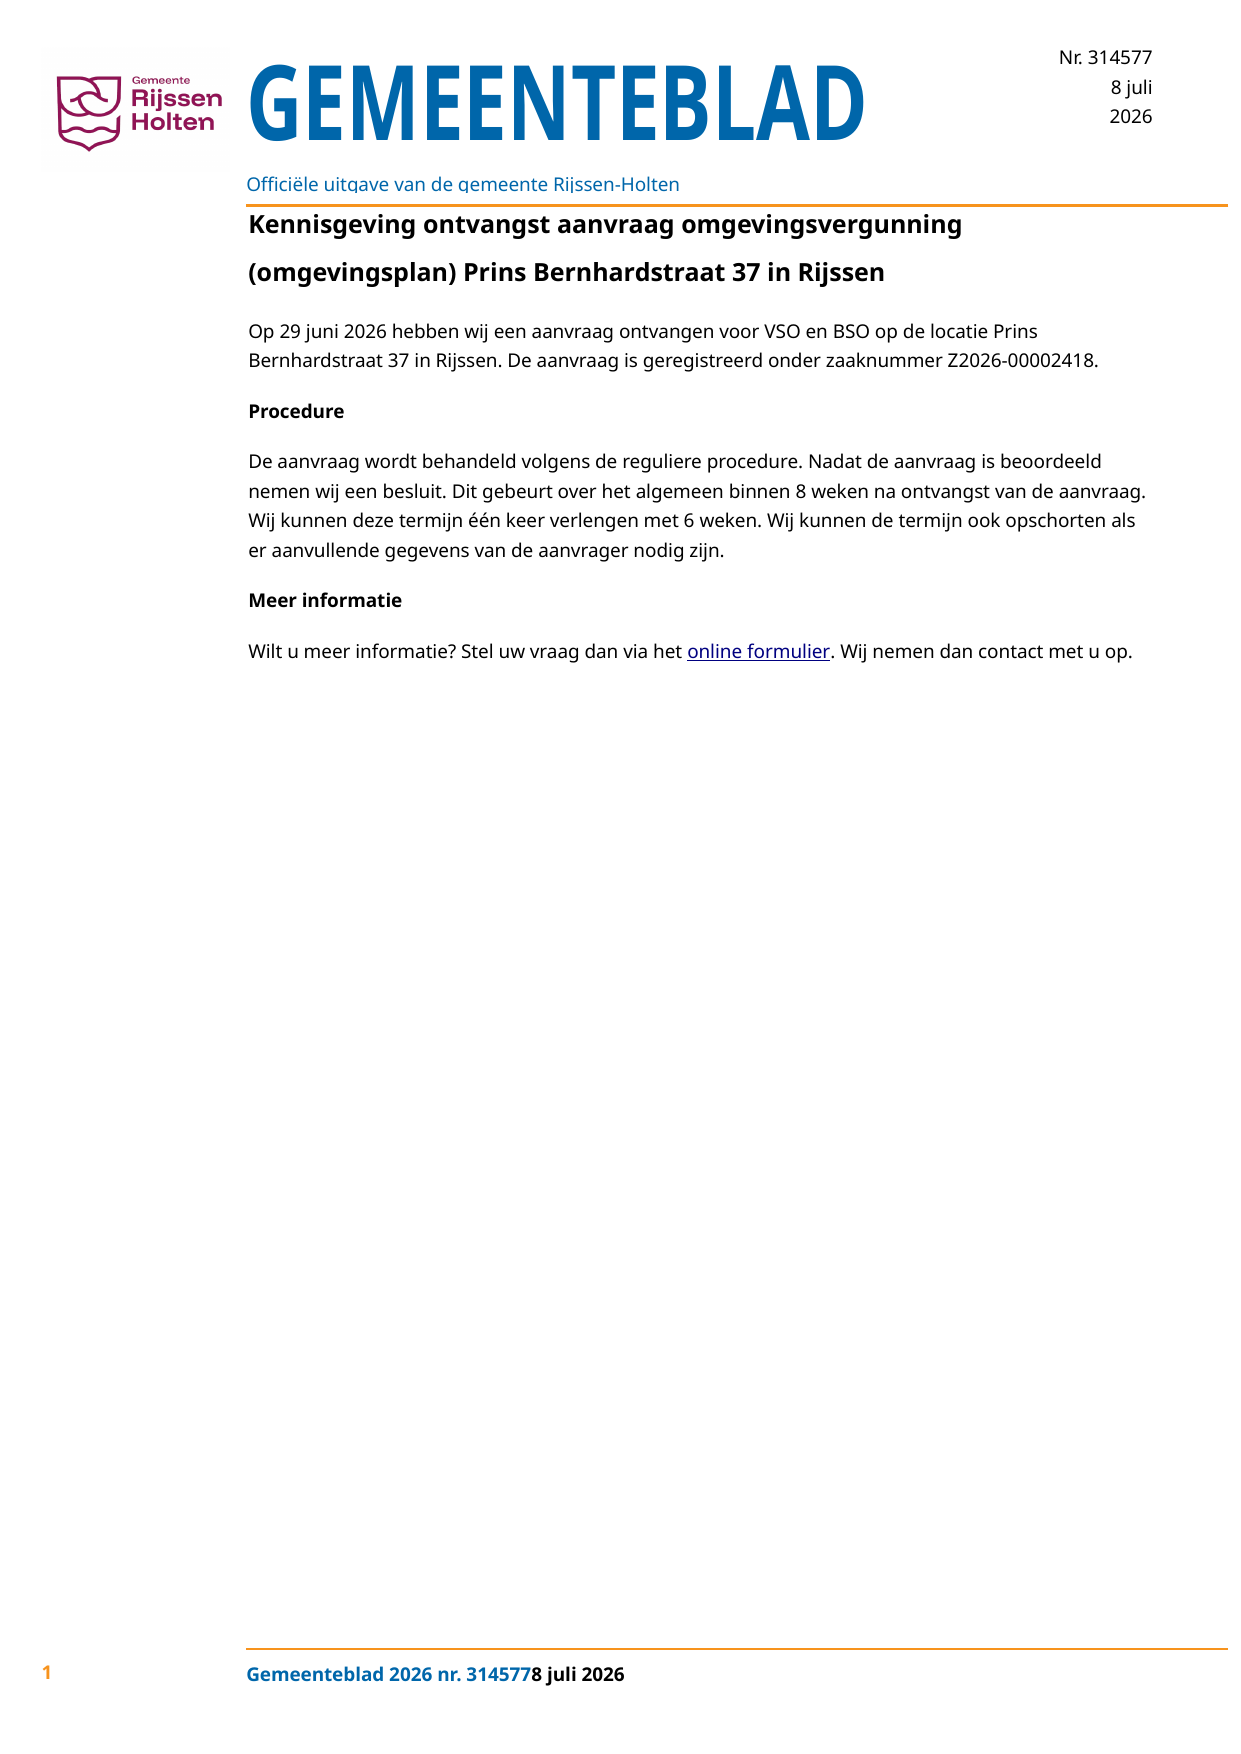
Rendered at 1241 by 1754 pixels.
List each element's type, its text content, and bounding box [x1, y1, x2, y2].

text Procedure [248, 398, 1152, 424]
picture [41, 47, 231, 172]
text Wilt u meer informatie? Stel uw vraag dan via het online formulier. Wij nemen dan contact met u op. [248, 638, 1152, 664]
text Op 29 juni 2026 hebben wij een aanvraag ontvangen voor VSO en BSO op de locatie Prins Bernhardstraat 37 in Rijssen. De aanvraag is geregistreerd onder zaaknummer Z2026-00002418. [248, 318, 1152, 373]
text De aanvraag wordt behandeld volgens de reguliere procedure. Nadat de aanvraag is beoordeeld nemen wij een besluit. Dit gebeurt over het algemeen binnen 8 weken na ontvangst van de aanvraag. Wij kunnen deze termijn één keer verlengen met 6 weken. Wij kunnen de termijn ook opschorten als er aanvullende gegevens van de aanvrager nodig zijn. [248, 448, 1152, 563]
text Kennisgeving ontvangst aanvraag omgevingsvergunning (omgevingsplan) Prins Bernhardstraat 37 in Rijssen [248, 207, 1152, 288]
text Meer informatie [248, 587, 1152, 613]
